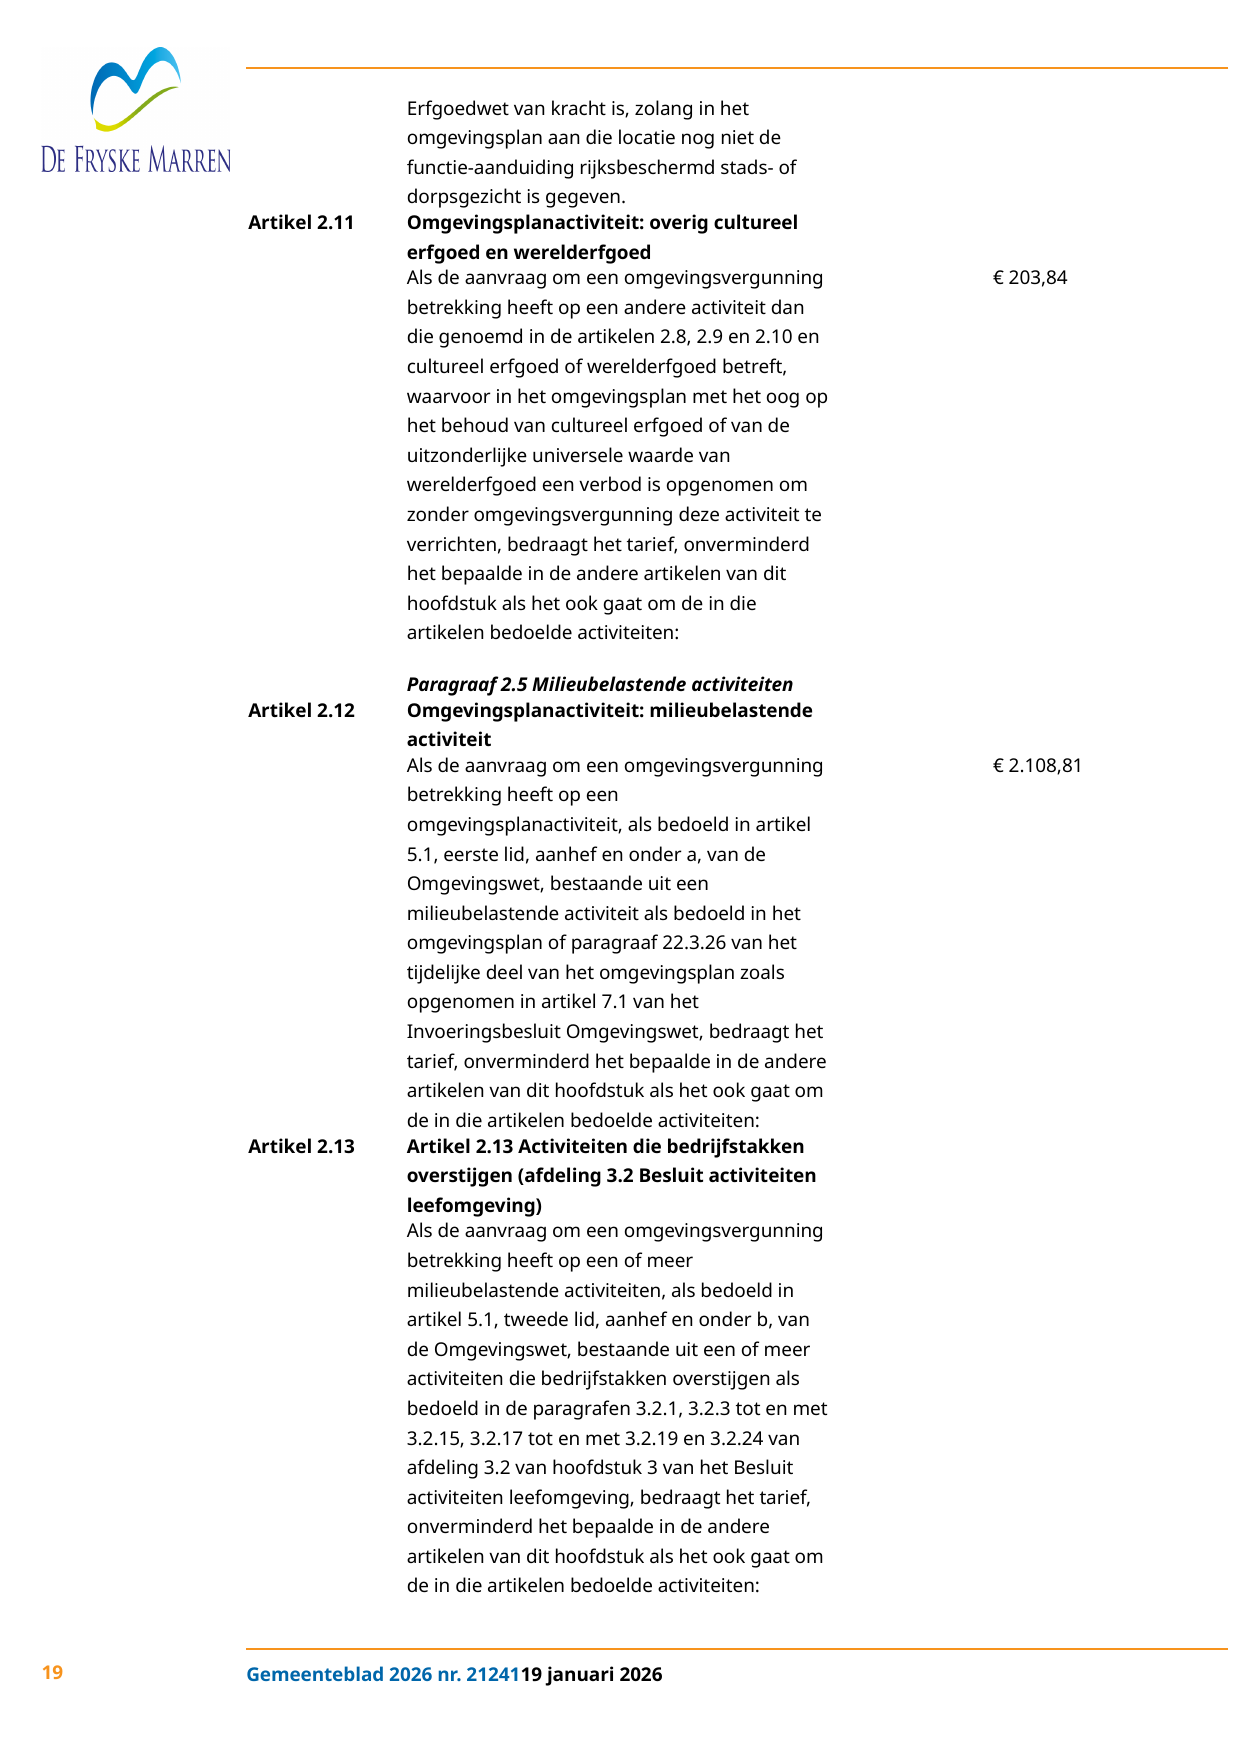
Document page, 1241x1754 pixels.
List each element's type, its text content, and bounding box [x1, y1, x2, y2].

table_cell [993, 95, 1152, 209]
table_cell Artikel 2.12 [248, 697, 407, 752]
table_cell € 203,84 [993, 265, 1152, 645]
table_cell Als de aanvraag om een omgevingsvergunning betrekking heeft op een andere activiteit dan die genoemd in de artikelen 2.8, 2.9 en 2.10 en cultureel erfgoed of werelderfgoed betreft, waarvoor in het omgevingsplan met het oog op het behoud van cultureel erfgoed of van de uitzonderlijke universele waarde van werelderfgoed een verbod is opgenomen om zonder omgevingsvergunning deze activiteit te verrichten, bedraagt het tarief, onverminderd het bepaalde in de andere artikelen van dit hoofdstuk als het ook gaat om de in die artikelen bedoelde activiteiten: [407, 265, 834, 645]
table_cell [834, 752, 993, 1133]
table_cell [248, 1218, 407, 1598]
table_cell [248, 752, 407, 1133]
table_cell Omgevingsplanactiviteit: overig cultureel erfgoed en werelderfgoed [407, 209, 834, 264]
table_cell [834, 265, 993, 645]
table_cell [993, 1218, 1152, 1598]
table_cell Als de aanvraag om een omgevingsvergunning betrekking heeft op een omgevingsplanactiviteit, als bedoeld in artikel 5.1, eerste lid, aanhef en onder a, van de Omgevingswet, bestaande uit een milieubelastende activiteit als bedoeld in het omgevingsplan of paragraaf 22.3.26 van het tijdelijke deel van het omgevingsplan zoals opgenomen in artikel 7.1 van het Invoeringsbesluit Omgevingswet, bedraagt het tarief, onverminderd het bepaalde in de andere artikelen van dit hoofdstuk als het ook gaat om de in die artikelen bedoelde activiteiten: [407, 752, 834, 1133]
table_cell Als de aanvraag om een omgevingsvergunning betrekking heeft op een of meer milieubelastende activiteiten, als bedoeld in artikel 5.1, tweede lid, aanhef en onder b, van de Omgevingswet, bestaande uit een of meer activiteiten die bedrijfstakken overstijgen als bedoeld in de paragrafen 3.2.1, 3.2.3 tot en met 3.2.15, 3.2.17 tot en met 3.2.19 en 3.2.24 van afdeling 3.2 van hoofdstuk 3 van het Besluit activiteiten leefomgeving, bedraagt het tarief, onverminderd het bepaalde in de andere artikelen van dit hoofdstuk als het ook gaat om de in die artikelen bedoelde activiteiten: [407, 1218, 834, 1598]
picture [41, 47, 231, 172]
table_cell [834, 697, 993, 752]
table_cell [834, 1218, 993, 1598]
table_cell [834, 95, 993, 209]
table_cell Artikel 2.11 [248, 209, 407, 264]
table_cell [993, 697, 1152, 752]
table_cell [834, 645, 993, 671]
table_cell Paragraaf 2.5 Milieubelastende activiteiten [407, 671, 834, 697]
table_cell Artikel 2.13 Activiteiten die bedrijfstakken overstijgen (afdeling 3.2 Besluit activiteiten leefomgeving) [407, 1133, 834, 1218]
table_cell [834, 1133, 993, 1218]
table_cell € 2.108,81 [993, 752, 1152, 1133]
table_cell [834, 209, 993, 264]
table_cell [248, 95, 407, 209]
table_cell [993, 645, 1152, 671]
table_cell [407, 645, 834, 671]
table_cell Erfgoedwet van kracht is, zolang in het omgevingsplan aan die locatie nog niet de functie-aanduiding rijksbeschermd stads- of dorpsgezicht is gegeven. [407, 95, 834, 209]
table_cell [834, 671, 993, 697]
table_cell [248, 671, 407, 697]
table_cell [248, 265, 407, 645]
table_cell [248, 645, 407, 671]
table_cell Omgevingsplanactiviteit: milieubelastende activiteit [407, 697, 834, 752]
table_cell Artikel 2.13 [248, 1133, 407, 1218]
table_cell [993, 209, 1152, 264]
table_cell [993, 671, 1152, 697]
table_cell [993, 1133, 1152, 1218]
